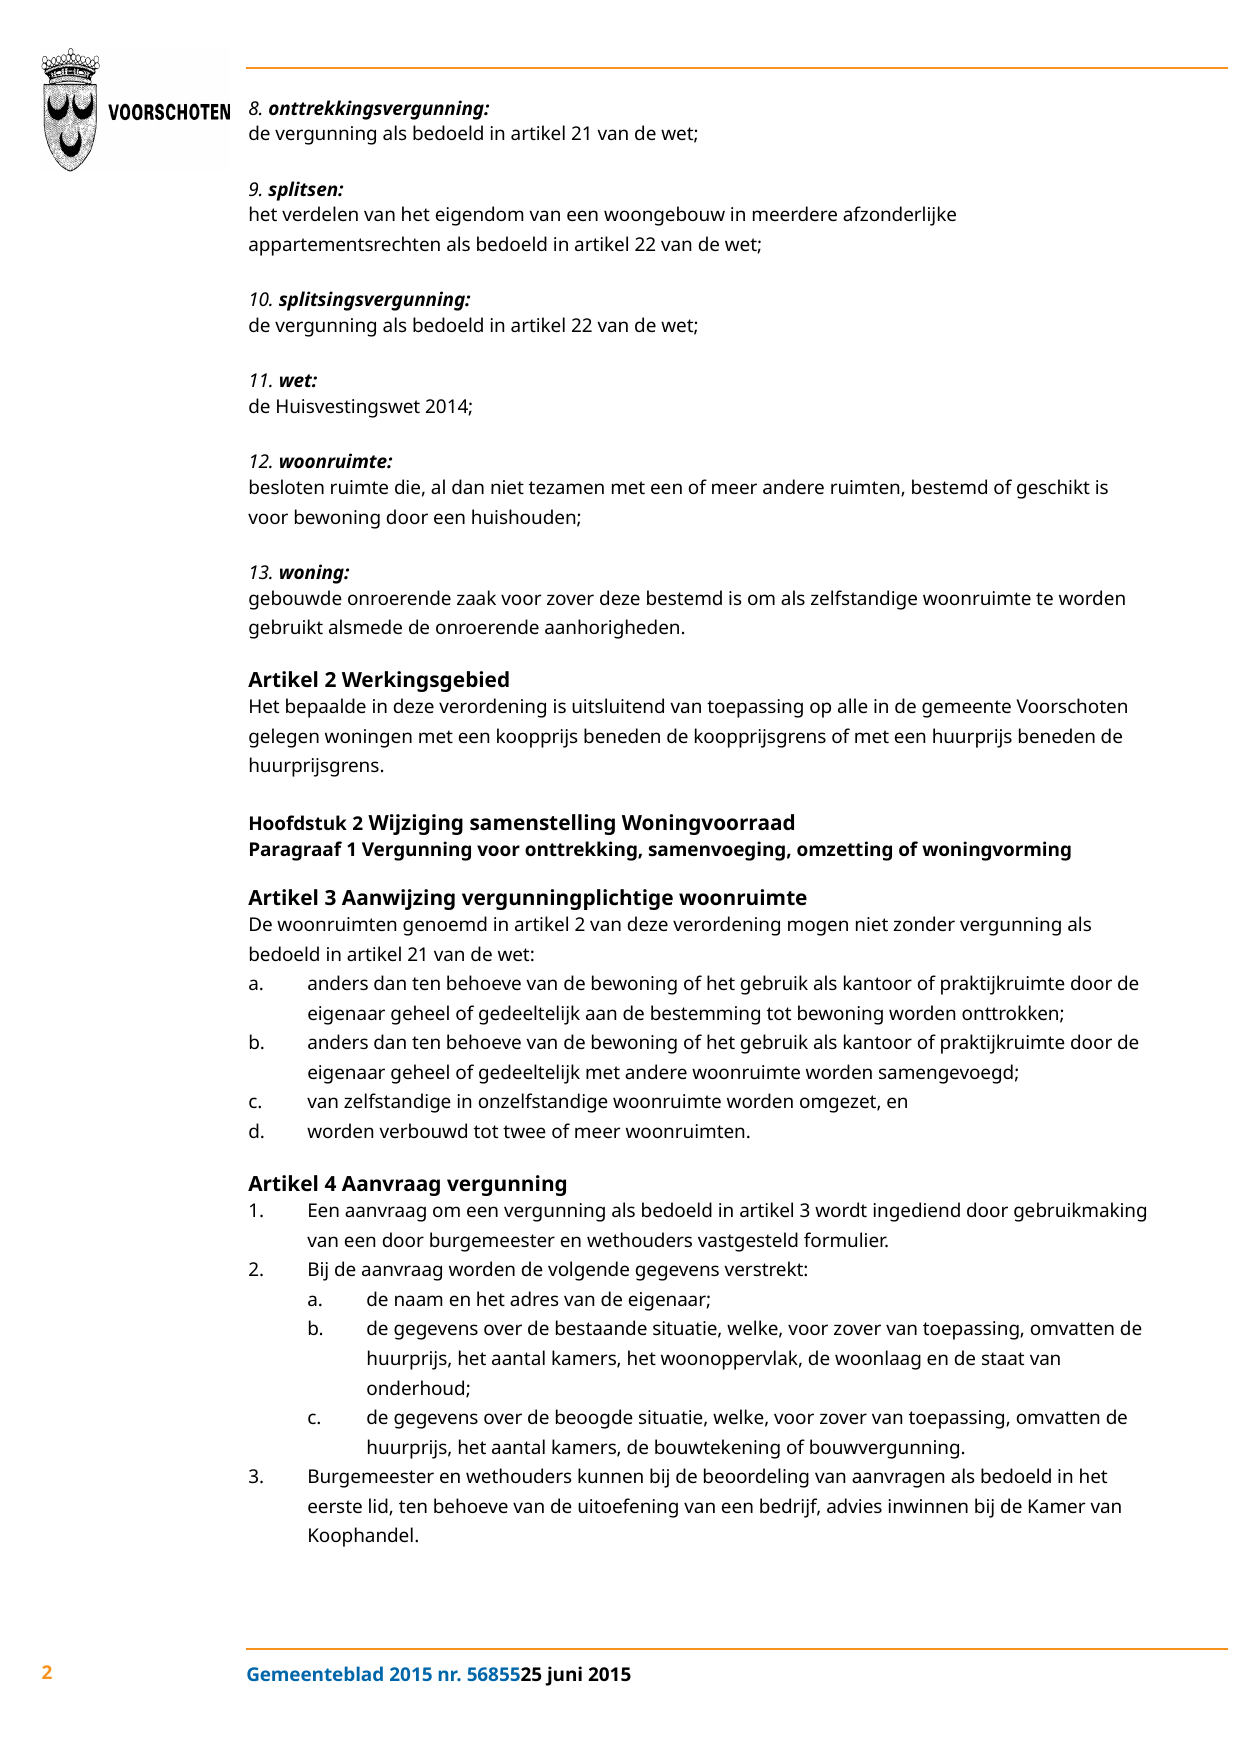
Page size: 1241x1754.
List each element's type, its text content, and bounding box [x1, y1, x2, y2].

text 10. splitsingsvergunning: [248, 286, 1152, 312]
list anders dan ten behoeve van de bewoning of het gebruik als kantoor of praktijkruimte door de eigenaar geheel of gedeeltelijk aan de bestemming tot bewoning worden onttrokken; [248, 970, 1152, 1026]
text 13. woning: [248, 559, 1152, 585]
text de Huisvestingswet 2014; [248, 393, 1152, 419]
picture [41, 47, 231, 172]
list de naam en het adres van de eigenaar; [307, 1286, 1152, 1312]
text besloten ruimte die, al dan niet tezamen met een of meer andere ruimten, bestemd of geschikt is voor bewoning door een huishouden; [248, 474, 1152, 529]
text Artikel 2 Werkingsgebied [248, 665, 1152, 693]
text 9. splitsen: [248, 176, 1152, 202]
text Het bepaalde in deze verordening is uitsluitend van toepassing op alle in de gemeente Voorschoten gelegen woningen met een koopprijs beneden de koopprijsgrens of met een huurprijs beneden de huurprijsgrens. [248, 693, 1152, 778]
list worden verbouwd tot twee of meer woonruimten. [248, 1118, 1152, 1144]
text Paragraaf 1 Vergunning voor onttrekking, samenvoeging, omzetting of woningvorming [248, 836, 1152, 862]
text Artikel 4 Aanvraag vergunning [248, 1169, 1152, 1197]
list Burgemeester en wethouders kunnen bij de beoordeling van aanvragen als bedoeld in het eerste lid, ten behoeve van de uitoefening van een bedrijf, advies inwinnen bij de Kamer van Koophandel. [248, 1463, 1152, 1548]
list de gegevens over de bestaande situatie, welke, voor zover van toepassing, omvatten de huurprijs, het aantal kamers, het woonoppervlak, de woonlaag en de staat van onderhoud; [307, 1316, 1152, 1400]
text 12. woonruimte: [248, 448, 1152, 474]
list anders dan ten behoeve van de bewoning of het gebruik als kantoor of praktijkruimte door de eigenaar geheel of gedeeltelijk met andere woonruimte worden samengevoegd; [248, 1029, 1152, 1085]
text gebouwde onroerende zaak voor zover deze bestemd is om als zelfstandige woonruimte te worden gebruikt alsmede de onroerende aanhorigheden. [248, 585, 1152, 640]
text de vergunning als bedoeld in artikel 21 van de wet; [248, 121, 1152, 146]
text 11. wet: [248, 367, 1152, 393]
text 8. onttrekkingsvergunning: [248, 95, 1152, 121]
list van zelfstandige in onzelfstandige woonruimte worden omgezet, en [248, 1089, 1152, 1114]
text Hoofdstuk 2 Wijziging samenstelling Woningvoorraad [248, 808, 1152, 836]
text Artikel 3 Aanwijzing vergunningplichtige woonruimte [248, 883, 1152, 911]
text het verdelen van het eigendom van een woongebouw in meerdere afzonderlijke appartementsrechten als bedoeld in artikel 22 van de wet; [248, 202, 1152, 257]
text De woonruimten genoemd in artikel 2 van deze verordening mogen niet zonder vergunning als bedoeld in artikel 21 van de wet: [248, 911, 1152, 967]
text de vergunning als bedoeld in artikel 22 van de wet; [248, 312, 1152, 338]
list Bij de aanvraag worden de volgende gegevens verstrekt: [248, 1256, 1152, 1282]
list Een aanvraag om een vergunning als bedoeld in artikel 3 wordt ingediend door gebruikmaking van een door burgemeester en wethouders vastgesteld formulier. [248, 1197, 1152, 1252]
list de gegevens over de beoogde situatie, welke, voor zover van toepassing, omvatten de huurprijs, het aantal kamers, de bouwtekening of bouwvergunning. [307, 1404, 1152, 1459]
